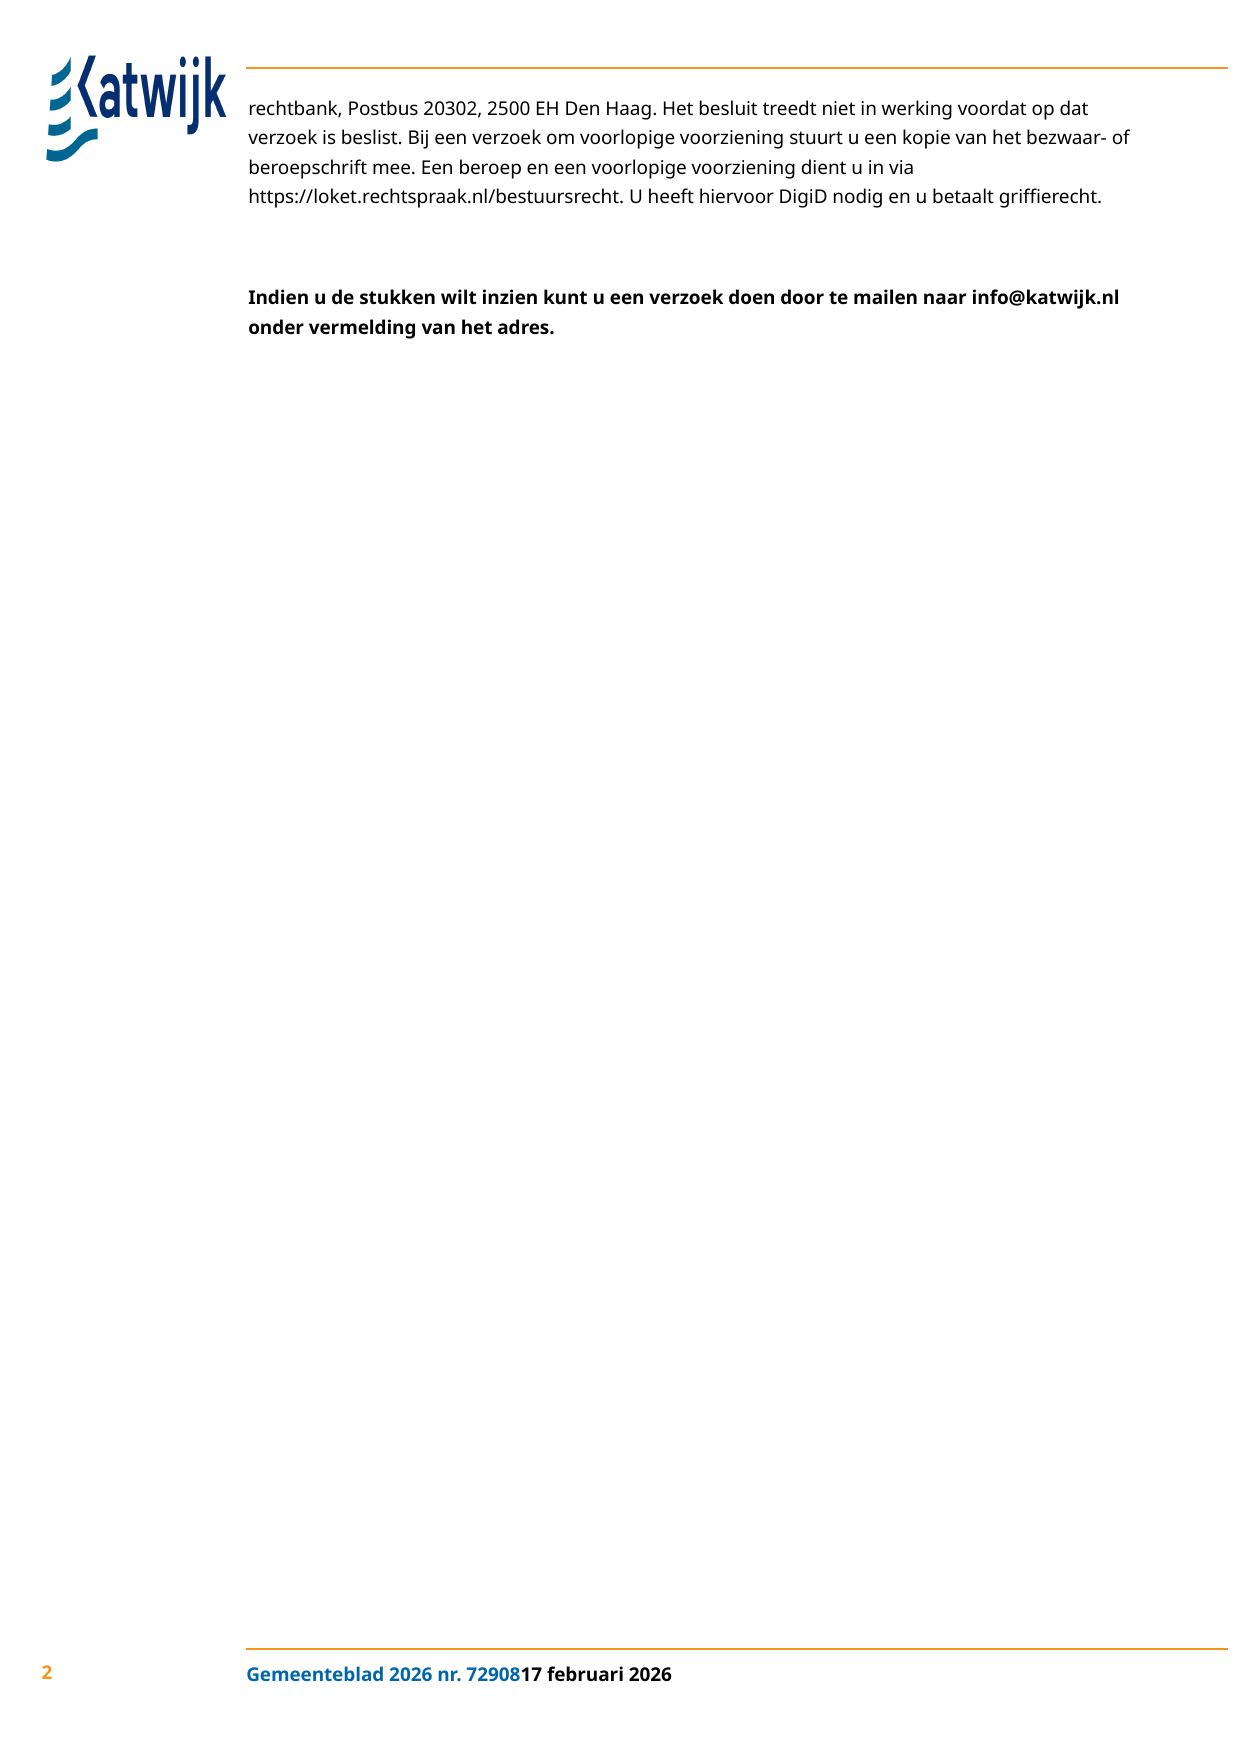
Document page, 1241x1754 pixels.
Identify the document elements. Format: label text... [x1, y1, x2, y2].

text rechtbank, Postbus 20302, 2500 EH Den Haag. Het besluit treedt niet in werking voordat op dat verzoek is beslist. Bij een verzoek om voorlopige voorziening stuurt u een kopie van het bezwaar- of beroepschrift mee. Een beroep en een voorlopige voorziening dient u in via https://loket.rechtspraak.nl/bestuursrecht. U heeft hiervoor DigiD nodig en u betaalt griffierecht. [248, 95, 1152, 209]
text Indien u de stukken wilt inzien kunt u een verzoek doen door te mailen naar info@katwijk.nl onder vermelding van het adres. [248, 284, 1152, 340]
picture [41, 47, 231, 172]
